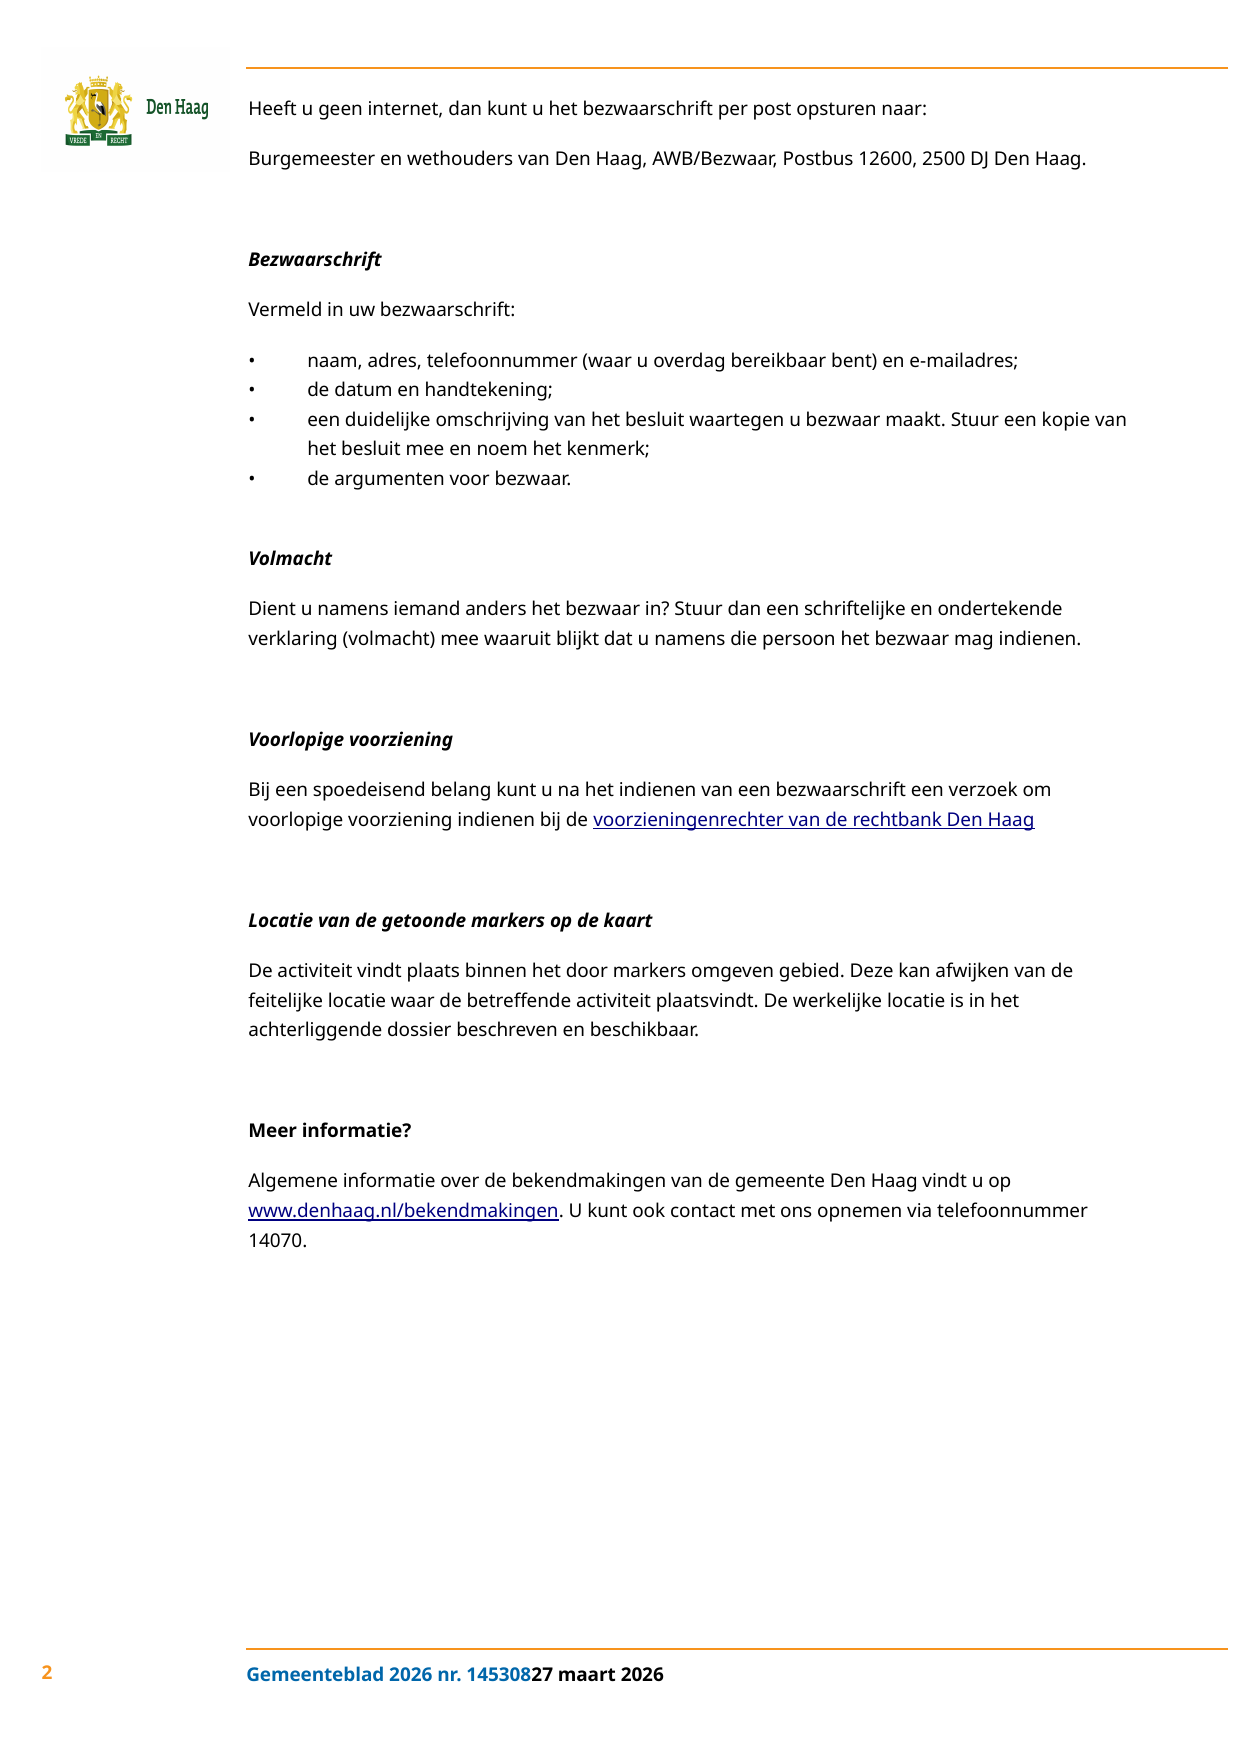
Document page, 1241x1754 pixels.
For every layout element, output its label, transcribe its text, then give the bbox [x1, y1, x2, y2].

text Voorlopige voorziening [248, 726, 1152, 752]
text Meer informatie? [248, 1117, 1152, 1143]
text Algemene informatie over de bekendmakingen van de gemeente Den Haag vindt u op www.denhaag.nl/bekendmakingen. U kunt ook contact met ons opnemen via telefoonnummer 14070. [248, 1168, 1152, 1253]
text Heeft u geen internet, dan kunt u het bezwaarschrift per post opsturen naar: [248, 95, 1152, 121]
text Dient u namens iemand anders het bezwaar in? Stuur dan een schriftelijke en ondertekende verklaring (volmacht) mee waaruit blijkt dat u namens die persoon het bezwaar mag indienen. [248, 596, 1152, 651]
list de argumenten voor bezwaar. [248, 465, 1152, 491]
text Bij een spoedeisend belang kunt u na het indienen van een bezwaarschrift een verzoek om voorlopige voorziening indienen bij de voorzieningenrechter van de rechtbank Den Haag [248, 776, 1152, 832]
list naam, adres, telefoonnummer (waar u overdag bereikbaar bent) en e-mailadres; [248, 347, 1152, 373]
text Vermeld in uw bezwaarschrift: [248, 296, 1152, 322]
text Volmacht [248, 545, 1152, 571]
list de datum en handtekening; [248, 376, 1152, 402]
text Locatie van de getoonde markers op de kaart [248, 907, 1152, 933]
text De activiteit vindt plaats binnen het door markers omgeven gebied. Deze kan afwijken van de feitelijke locatie waar de betreffende activiteit plaatsvindt. De werkelijke locatie is in het achterliggende dossier beschreven en beschikbaar. [248, 957, 1152, 1042]
text Burgemeester en wethouders van Den Haag, AWB/Bezwaar, Postbus 12600, 2500 DJ Den Haag. [248, 145, 1152, 171]
text Bezwaarschrift [248, 246, 1152, 272]
list een duidelijke omschrijving van het besluit waartegen u bezwaar maakt. Stuur een kopie van het besluit mee en noem het kenmerk; [248, 406, 1152, 461]
picture [41, 47, 231, 172]
